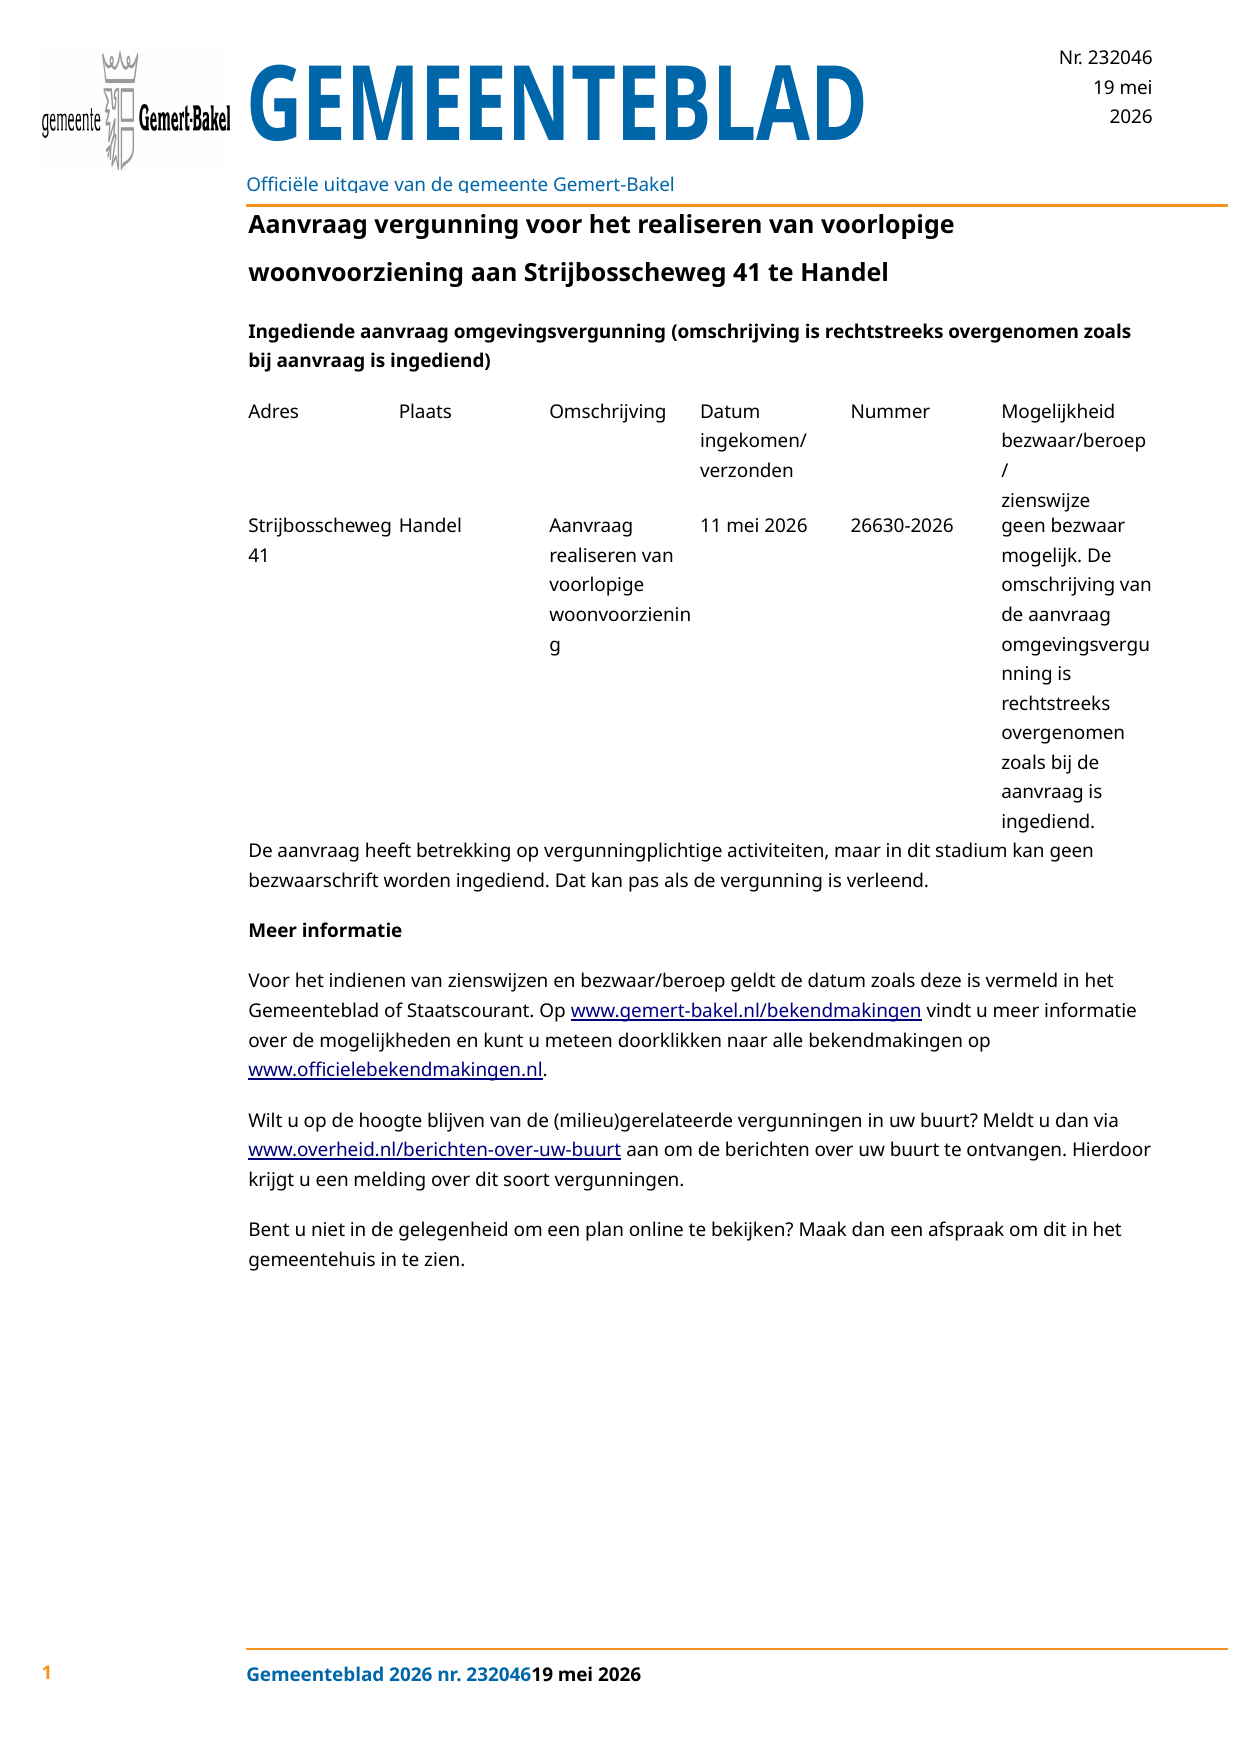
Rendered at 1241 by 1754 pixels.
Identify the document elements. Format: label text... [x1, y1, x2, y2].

table_cell Strijbosscheweg 41 [248, 513, 398, 834]
text Aanvraag vergunning voor het realiseren van voorlopige woonvoorziening aan Strijbosscheweg 41 te Handel [248, 207, 1152, 288]
table_cell 11 mei 2026 [700, 513, 850, 834]
table_cell 26630-2026 [850, 513, 1001, 834]
picture [41, 47, 231, 172]
text Voor het indienen van zienswijzen en bezwaar/beroep geldt de datum zoals deze is vermeld in het Gemeenteblad of Staatscourant. Op www.gemert-bakel.nl/bekendmakingen vindt u meer informatie over de mogelijkheden en kunt u meteen doorklikken naar alle bekendmakingen op www.officielebekendmakingen.nl. [248, 968, 1152, 1082]
table_header Plaats [399, 398, 549, 512]
table_header Nummer [850, 398, 1001, 512]
table_header Mogelijkheid bezwaar/beroep/ zienswijze [1001, 398, 1152, 512]
table_cell Handel [399, 513, 549, 834]
text De aanvraag heeft betrekking op vergunningplichtige activiteiten, maar in dit stadium kan geen bezwaarschrift worden ingediend. Dat kan pas als de vergunning is verleend. [248, 837, 1152, 893]
table_header Omschrijving [549, 398, 700, 512]
table_cell Aanvraag realiseren van voorlopige woonvoorziening [549, 513, 700, 834]
table_cell geen bezwaar mogelijk. De omschrijving van de aanvraag omgevingsvergunning is rechtstreeks overgenomen zoals bij de aanvraag is ingediend. [1001, 513, 1152, 834]
table_header Adres [248, 398, 398, 512]
text Ingediende aanvraag omgevingsvergunning (omschrijving is rechtstreeks overgenomen zoals bij aanvraag is ingediend) [248, 318, 1152, 373]
table_header Datum ingekomen/ verzonden [700, 398, 850, 512]
text Meer informatie [248, 917, 1152, 943]
text Bent u niet in de gelegenheid om een plan online te bekijken? Maak dan een afspraak om dit in het gemeentehuis in te zien. [248, 1216, 1152, 1272]
text Wilt u op de hoogte blijven van de (milieu)gerelateerde vergunningen in uw buurt? Meldt u dan via www.overheid.nl/berichten-over-uw-buurt aan om de berichten over uw buurt te ontvangen. Hierdoor krijgt u een melding over dit soort vergunningen. [248, 1107, 1152, 1192]
